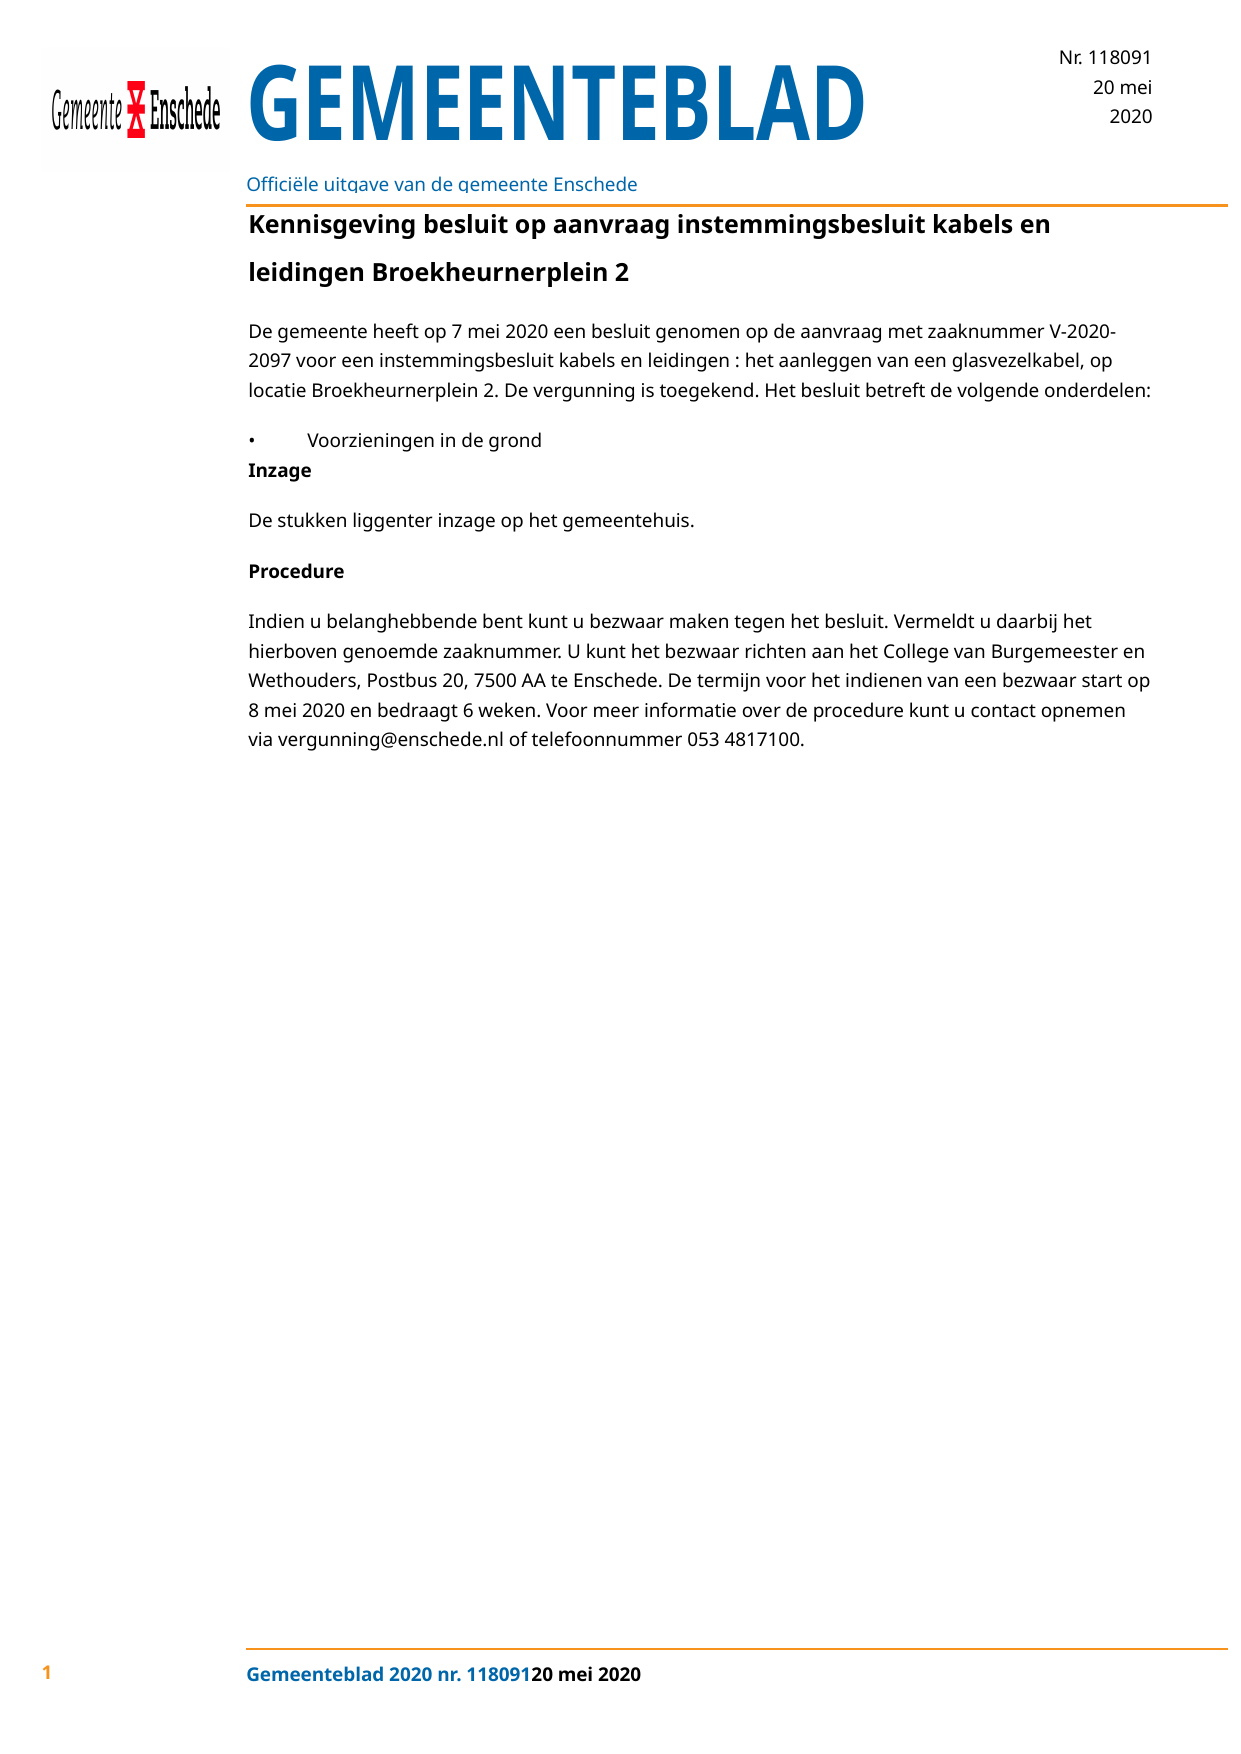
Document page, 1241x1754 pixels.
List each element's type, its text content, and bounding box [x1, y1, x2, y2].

list Voorzieningen in de grond [248, 427, 1152, 453]
picture [41, 47, 231, 172]
text Kennisgeving besluit op aanvraag instemmingsbesluit kabels en leidingen Broekheurnerplein 2 [248, 207, 1152, 288]
text Inzage [248, 457, 1152, 483]
text Indien u belanghebbende bent kunt u bezwaar maken tegen het besluit. Vermeldt u daarbij het hierboven genoemde zaaknummer. U kunt het bezwaar richten aan het College van Burgemees­ter en Wethouders, Postbus 20, 7500 AA te Enschede. De termijn voor het indienen van een bezwaar start op 8 mei 2020 en bedraagt 6 weken. Voor meer informatie over de procedure kunt u contact opnemen via vergunning@enschede.nl of telefoonnummer 053 4817100. [248, 608, 1152, 752]
text Procedure [248, 558, 1152, 584]
text De gemeente heeft op 7 mei 2020 een besluit genomen op de aanvraag met zaaknummer V-2020-2097 voor een instemmingsbesluit kabels en leidingen : het aanleggen van een glasvezelkabel, op locatie Broekheurnerplein 2. De vergunning is toegekend. Het besluit betreft de volgende onderdelen: [248, 318, 1152, 403]
text De stukken liggenter inzage op het gemeentehuis. [248, 507, 1152, 533]
